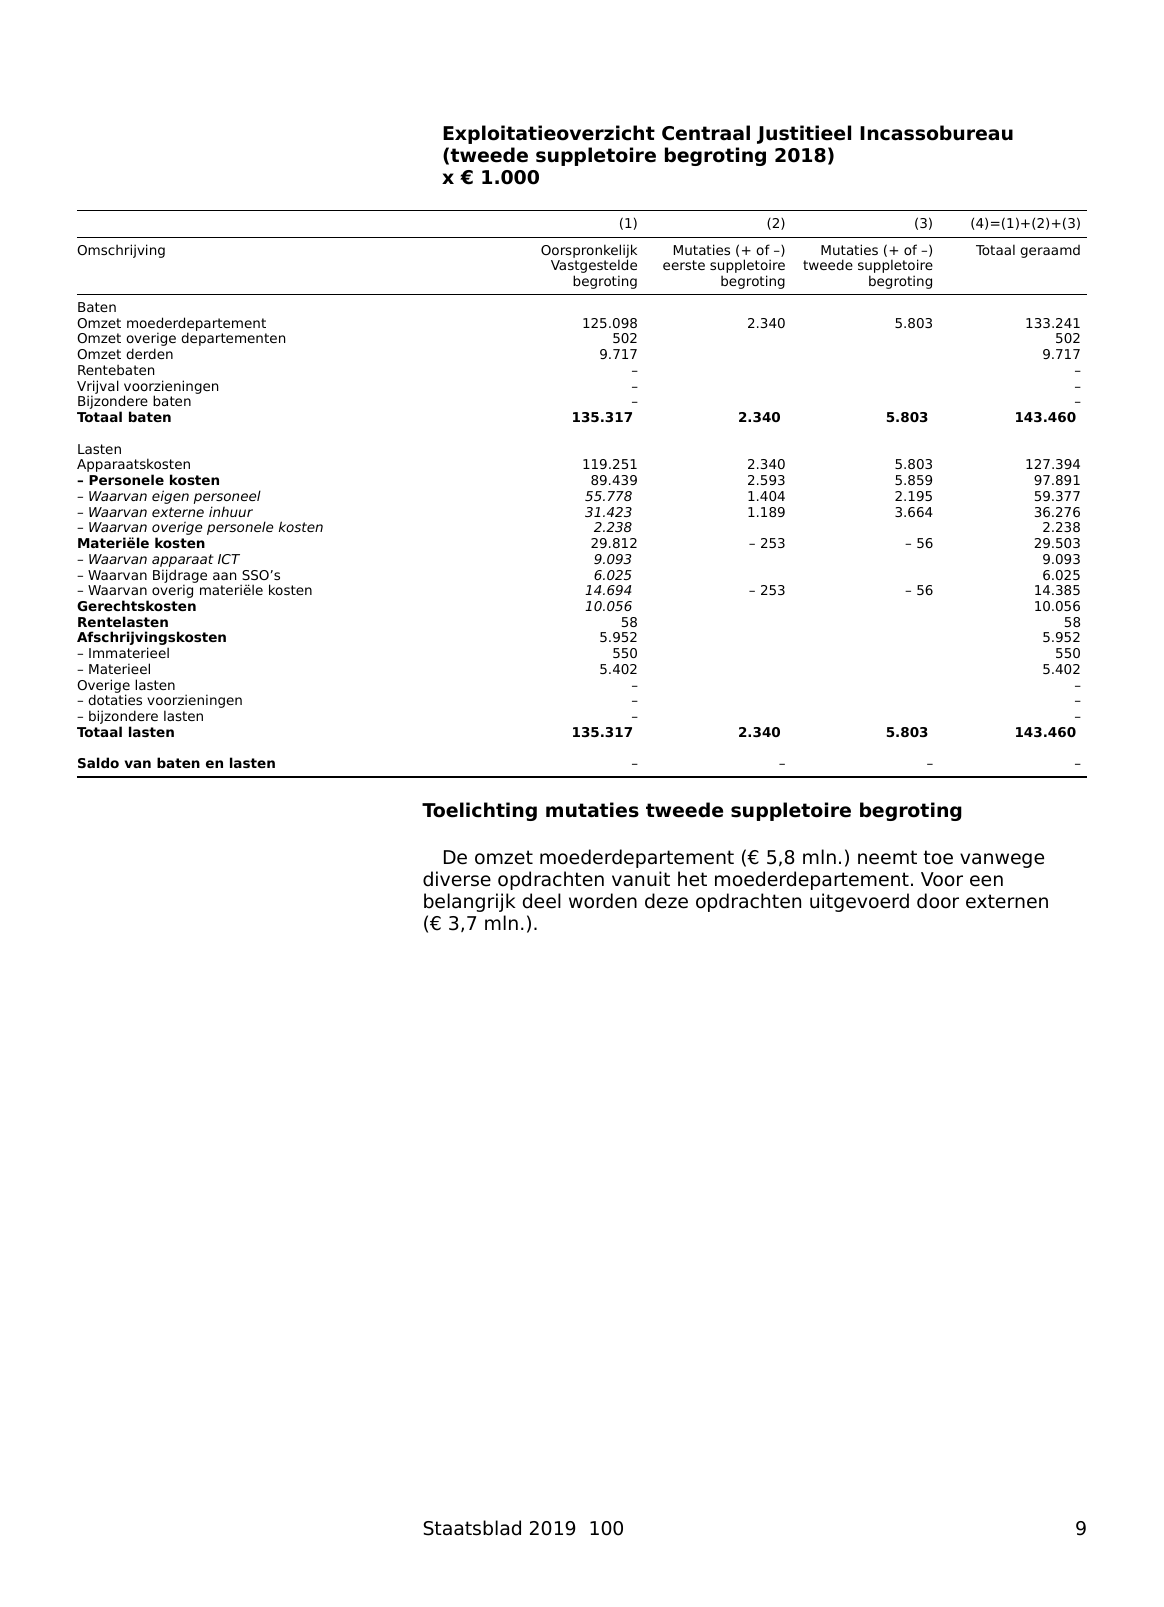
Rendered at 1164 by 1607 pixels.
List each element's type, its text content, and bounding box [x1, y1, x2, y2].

table_cell – Waarvan overige personele kosten [77, 520, 496, 536]
table_header (1) [496, 211, 644, 237]
table_cell [791, 347, 939, 363]
table_cell [644, 347, 791, 363]
table_cell [644, 441, 791, 457]
table_cell [77, 426, 496, 441]
table_cell – Personele kosten [77, 473, 496, 489]
table_cell [791, 363, 939, 378]
table_cell Omzet moederdepartement [77, 316, 496, 331]
table_cell 14.385 [939, 583, 1087, 599]
table_cell 9.093 [496, 552, 644, 567]
table_cell – 253 [644, 583, 791, 599]
table_cell [939, 426, 1087, 441]
table_cell – [496, 756, 644, 776]
table_cell 135.317 [496, 725, 644, 740]
table_cell 143.460 [939, 410, 1087, 426]
table_cell 10.056 [496, 599, 644, 614]
table_cell – [939, 709, 1087, 724]
table_cell – [939, 379, 1087, 394]
table_cell [791, 630, 939, 646]
table_cell [644, 615, 791, 630]
table_cell 5.952 [939, 630, 1087, 646]
table_cell 2.238 [939, 520, 1087, 536]
table_cell Afschrijvingskosten [77, 630, 496, 646]
table_cell [791, 520, 939, 536]
table_cell Vrijval voorzieningen [77, 379, 496, 394]
table_cell [77, 740, 496, 756]
table_header (2) [644, 211, 791, 237]
table_cell – [939, 363, 1087, 378]
table_cell 5.803 [791, 316, 939, 331]
table_cell 2.195 [791, 489, 939, 504]
table_cell 36.276 [939, 504, 1087, 520]
table_cell Omzet overige departementen [77, 331, 496, 347]
table_cell [791, 646, 939, 662]
table_cell 10.056 [939, 599, 1087, 614]
table_cell Lasten [77, 441, 496, 457]
table_cell Apparaatskosten [77, 457, 496, 473]
table_cell Oorspronkelijk Vastgestelde begroting [496, 238, 644, 294]
table_cell [644, 363, 791, 378]
table_cell [644, 709, 791, 724]
text (tweede suppletoire begroting 2018) [422, 144, 1087, 167]
table_cell Totaal baten [77, 410, 496, 426]
table_cell 9.717 [496, 347, 644, 363]
table_cell Rentelasten [77, 615, 496, 630]
table_cell 59.377 [939, 489, 1087, 504]
table_cell Rentebaten [77, 363, 496, 378]
table_cell Mutaties (+ of –) tweede suppletoire begroting [791, 238, 939, 294]
table_cell 31.423 [496, 504, 644, 520]
table_cell – [939, 756, 1087, 776]
table_cell [644, 740, 791, 756]
table_cell – Waarvan externe inhuur [77, 504, 496, 520]
table_cell [644, 520, 791, 536]
table_cell [791, 740, 939, 756]
table_cell 6.025 [496, 567, 644, 583]
table_cell – [496, 394, 644, 410]
table_cell 127.394 [939, 457, 1087, 473]
table_cell 550 [939, 646, 1087, 662]
table_header [77, 211, 496, 237]
text Exploitatieoverzicht Centraal Justitieel Incassobureau [422, 123, 1087, 144]
table_header (3) [791, 211, 939, 237]
table_cell 502 [496, 331, 644, 347]
table_cell [644, 599, 791, 614]
table_cell – [496, 678, 644, 693]
table_cell – Materieel [77, 662, 496, 677]
table_cell [644, 552, 791, 567]
subtitle Toelichting mutaties tweede suppletoire begroting [422, 800, 1087, 822]
table_cell 3.664 [791, 504, 939, 520]
table_cell – [939, 693, 1087, 709]
table_cell [644, 379, 791, 394]
table_cell [496, 426, 644, 441]
table_cell [644, 662, 791, 677]
table_cell 5.803 [791, 457, 939, 473]
table_cell 9.717 [939, 347, 1087, 363]
table_cell [644, 630, 791, 646]
table_cell 5.402 [939, 662, 1087, 677]
table_cell [496, 295, 644, 316]
table_cell 14.694 [496, 583, 644, 599]
table_cell 5.803 [791, 410, 939, 426]
table_cell 1.189 [644, 504, 791, 520]
table_cell – Waarvan Bijdrage aan SSO’s [77, 567, 496, 583]
table_cell – [496, 693, 644, 709]
table_cell Overige lasten [77, 678, 496, 693]
table_cell 119.251 [496, 457, 644, 473]
table_cell Omzet derden [77, 347, 496, 363]
table_cell 97.891 [939, 473, 1087, 489]
table_cell [791, 552, 939, 567]
table_cell [791, 426, 939, 441]
table_cell [939, 740, 1087, 756]
table_cell 2.340 [644, 316, 791, 331]
table_cell [791, 295, 939, 316]
table_cell 5.402 [496, 662, 644, 677]
table_cell 135.317 [496, 410, 644, 426]
table_cell – [496, 379, 644, 394]
table_cell [644, 646, 791, 662]
table_cell 2.340 [644, 410, 791, 426]
table_cell 29.503 [939, 536, 1087, 552]
text x € 1.000 [422, 167, 1087, 188]
table_cell [791, 394, 939, 410]
table_cell 2.340 [644, 457, 791, 473]
table_header (4)=(1)+(2)+(3) [939, 211, 1087, 237]
table_cell [791, 693, 939, 709]
table_cell Totaal geraamd [939, 238, 1087, 294]
table_cell 143.460 [939, 725, 1087, 740]
table_cell – [496, 363, 644, 378]
table_cell – 253 [644, 536, 791, 552]
table_cell – [939, 678, 1087, 693]
table_cell [791, 662, 939, 677]
table_cell – bijzondere lasten [77, 709, 496, 724]
table_cell [791, 567, 939, 583]
table_cell 5.952 [496, 630, 644, 646]
table_cell [644, 678, 791, 693]
table_cell [791, 441, 939, 457]
table_cell 133.241 [939, 316, 1087, 331]
table_cell [791, 615, 939, 630]
table_cell [644, 426, 791, 441]
table_cell Saldo van baten en lasten [77, 756, 496, 776]
table_cell [791, 709, 939, 724]
table_cell 5.859 [791, 473, 939, 489]
text De omzet moederdepartement (€ 5,8 mln.) neemt toe vanwege diverse opdrachten vanuit het moederdepartement. Voor een belangrijk deel worden deze opdrachten uitgevoerd door externen (€ 3,7 mln.). [422, 847, 1087, 934]
table_cell – [939, 394, 1087, 410]
table_cell – [791, 756, 939, 776]
table_cell 550 [496, 646, 644, 662]
table_cell 6.025 [939, 567, 1087, 583]
table_cell 125.098 [496, 316, 644, 331]
table_cell [644, 331, 791, 347]
table_cell Mutaties (+ of –) eerste suppletoire begroting [644, 238, 791, 294]
table_cell 29.812 [496, 536, 644, 552]
table_cell 55.778 [496, 489, 644, 504]
table_cell [644, 693, 791, 709]
table_cell Totaal lasten [77, 725, 496, 740]
table_cell – [496, 709, 644, 724]
table_cell 1.404 [644, 489, 791, 504]
table_cell – Waarvan eigen personeel [77, 489, 496, 504]
table_cell Omschrijving [77, 238, 496, 294]
table_cell 89.439 [496, 473, 644, 489]
table_cell [644, 295, 791, 316]
table_cell [791, 599, 939, 614]
table_cell – 56 [791, 536, 939, 552]
table_cell – [644, 756, 791, 776]
table_cell [791, 379, 939, 394]
table_cell 2.593 [644, 473, 791, 489]
table_cell – 56 [791, 583, 939, 599]
table_cell Materiële kosten [77, 536, 496, 552]
table_cell 2.340 [644, 725, 791, 740]
table_cell – Waarvan overig materiële kosten [77, 583, 496, 599]
table_cell [644, 394, 791, 410]
table_cell [939, 441, 1087, 457]
table_cell 2.238 [496, 520, 644, 536]
table_cell [496, 740, 644, 756]
table_cell [644, 567, 791, 583]
table_cell 502 [939, 331, 1087, 347]
table_cell [791, 331, 939, 347]
table_cell – Immaterieel [77, 646, 496, 662]
table_cell 58 [496, 615, 644, 630]
table_cell Bijzondere baten [77, 394, 496, 410]
table_cell Gerechtskosten [77, 599, 496, 614]
table_cell [939, 295, 1087, 316]
table_cell – Waarvan apparaat ICT [77, 552, 496, 567]
table_cell 58 [939, 615, 1087, 630]
table_cell 5.803 [791, 725, 939, 740]
table_cell Baten [77, 295, 496, 316]
table_cell 9.093 [939, 552, 1087, 567]
table_cell – dotaties voorzieningen [77, 693, 496, 709]
table_cell [791, 678, 939, 693]
table_cell [496, 441, 644, 457]
